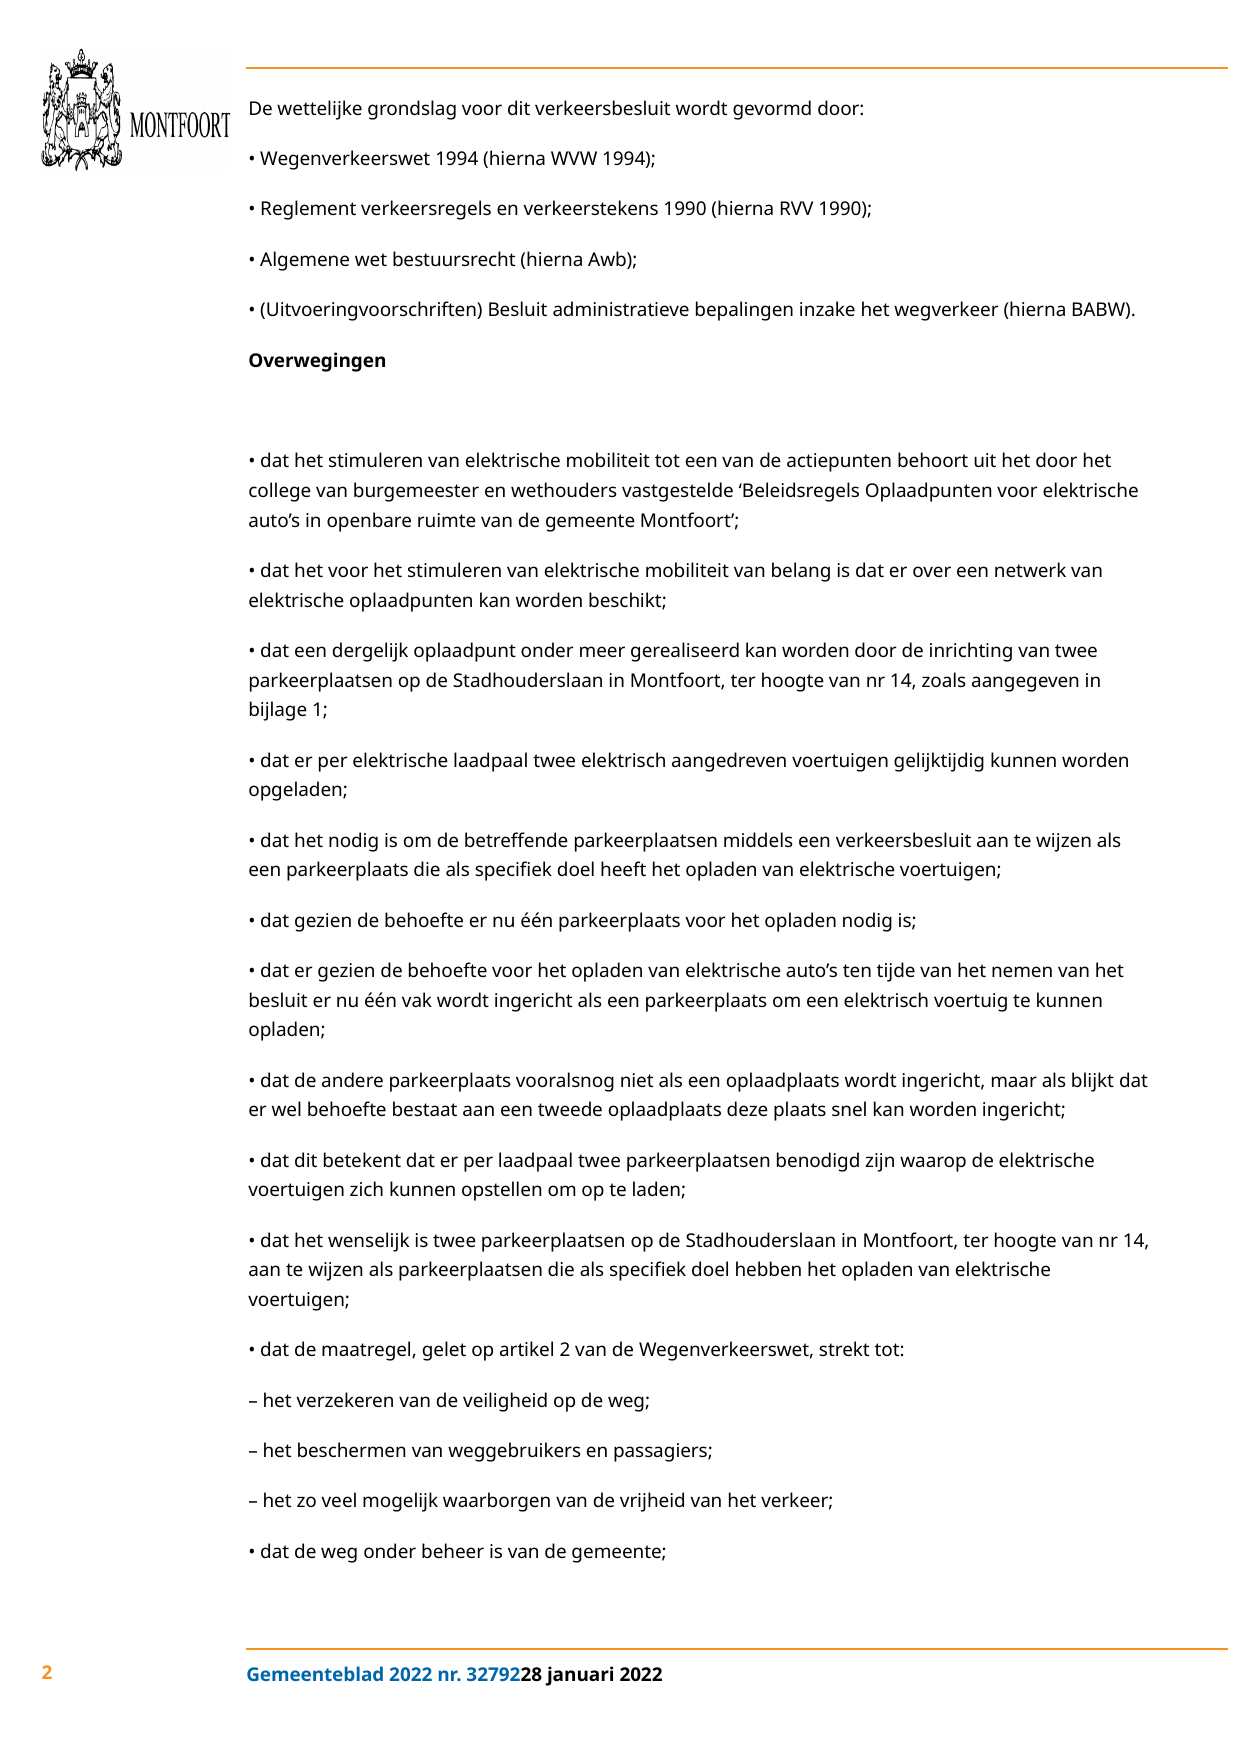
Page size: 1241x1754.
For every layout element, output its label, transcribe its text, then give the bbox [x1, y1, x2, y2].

text – het beschermen van weggebruikers en passagiers; [248, 1437, 1152, 1463]
text • (Uitvoeringvoorschriften) Besluit administratieve bepalingen inzake het wegverkeer (hierna BABW). [248, 296, 1152, 322]
text • Algemene wet bestuursrecht (hierna Awb); [248, 246, 1152, 272]
text • dat er per elektrische laadpaal twee elektrisch aangedreven voertuigen gelijktijdig kunnen worden opgeladen; [248, 747, 1152, 802]
text • dat het nodig is om de betreffende parkeerplaatsen middels een verkeersbesluit aan te wijzen als een parkeerplaats die als specifiek doel heeft het opladen van elektrische voertuigen; [248, 827, 1152, 882]
text • dat een dergelijk oplaadpunt onder meer gerealiseerd kan worden door de inrichting van twee parkeerplaatsen op de Stadhouderslaan in Montfoort, ter hoogte van nr 14, zoals aangegeven in bijlage 1; [248, 637, 1152, 722]
text Overwegingen [248, 347, 1152, 373]
text • dat de maatregel, gelet op artikel 2 van de Wegenverkeerswet, strekt tot: [248, 1336, 1152, 1362]
text • dat het stimuleren van elektrische mobiliteit tot een van de actiepunten behoort uit het door het college van burgemeester en wethouders vastgestelde ‘Beleidsregels Oplaadpunten voor elektrische auto’s in openbare ruimte van de gemeente Montfoort’; [248, 448, 1152, 533]
text • Reglement verkeersregels en verkeerstekens 1990 (hierna RVV 1990); [248, 196, 1152, 221]
text • dat het wenselijk is twee parkeerplaatsen op de Stadhouderslaan in Montfoort, ter hoogte van nr 14, aan te wijzen als parkeerplaatsen die als specifiek doel hebben het opladen van elektrische voertuigen; [248, 1227, 1152, 1312]
text De wettelijke grondslag voor dit verkeersbesluit wordt gevormd door: [248, 95, 1152, 121]
text • dat gezien de behoefte er nu één parkeerplaats voor het opladen nodig is; [248, 907, 1152, 933]
text • Wegenverkeerswet 1994 (hierna WVW 1994); [248, 145, 1152, 171]
text • dat de weg onder beheer is van de gemeente; [248, 1538, 1152, 1564]
text – het zo veel mogelijk waarborgen van de vrijheid van het verkeer; [248, 1488, 1152, 1513]
text • dat er gezien de behoefte voor het opladen van elektrische auto’s ten tijde van het nemen van het besluit er nu één vak wordt ingericht als een parkeerplaats om een elektrisch voertuig te kunnen opladen; [248, 957, 1152, 1042]
text • dat dit betekent dat er per laadpaal twee parkeerplaatsen benodigd zijn waarop de elektrische voertuigen zich kunnen opstellen om op te laden; [248, 1147, 1152, 1202]
text – het verzekeren van de veiligheid op de weg; [248, 1387, 1152, 1413]
picture [41, 47, 231, 172]
text • dat de andere parkeerplaats vooralsnog niet als een oplaadplaats wordt ingericht, maar als blijkt dat er wel behoefte bestaat aan een tweede oplaadplaats deze plaats snel kan worden ingericht; [248, 1067, 1152, 1122]
text • dat het voor het stimuleren van elektrische mobiliteit van belang is dat er over een netwerk van elektrische oplaadpunten kan worden beschikt; [248, 557, 1152, 613]
